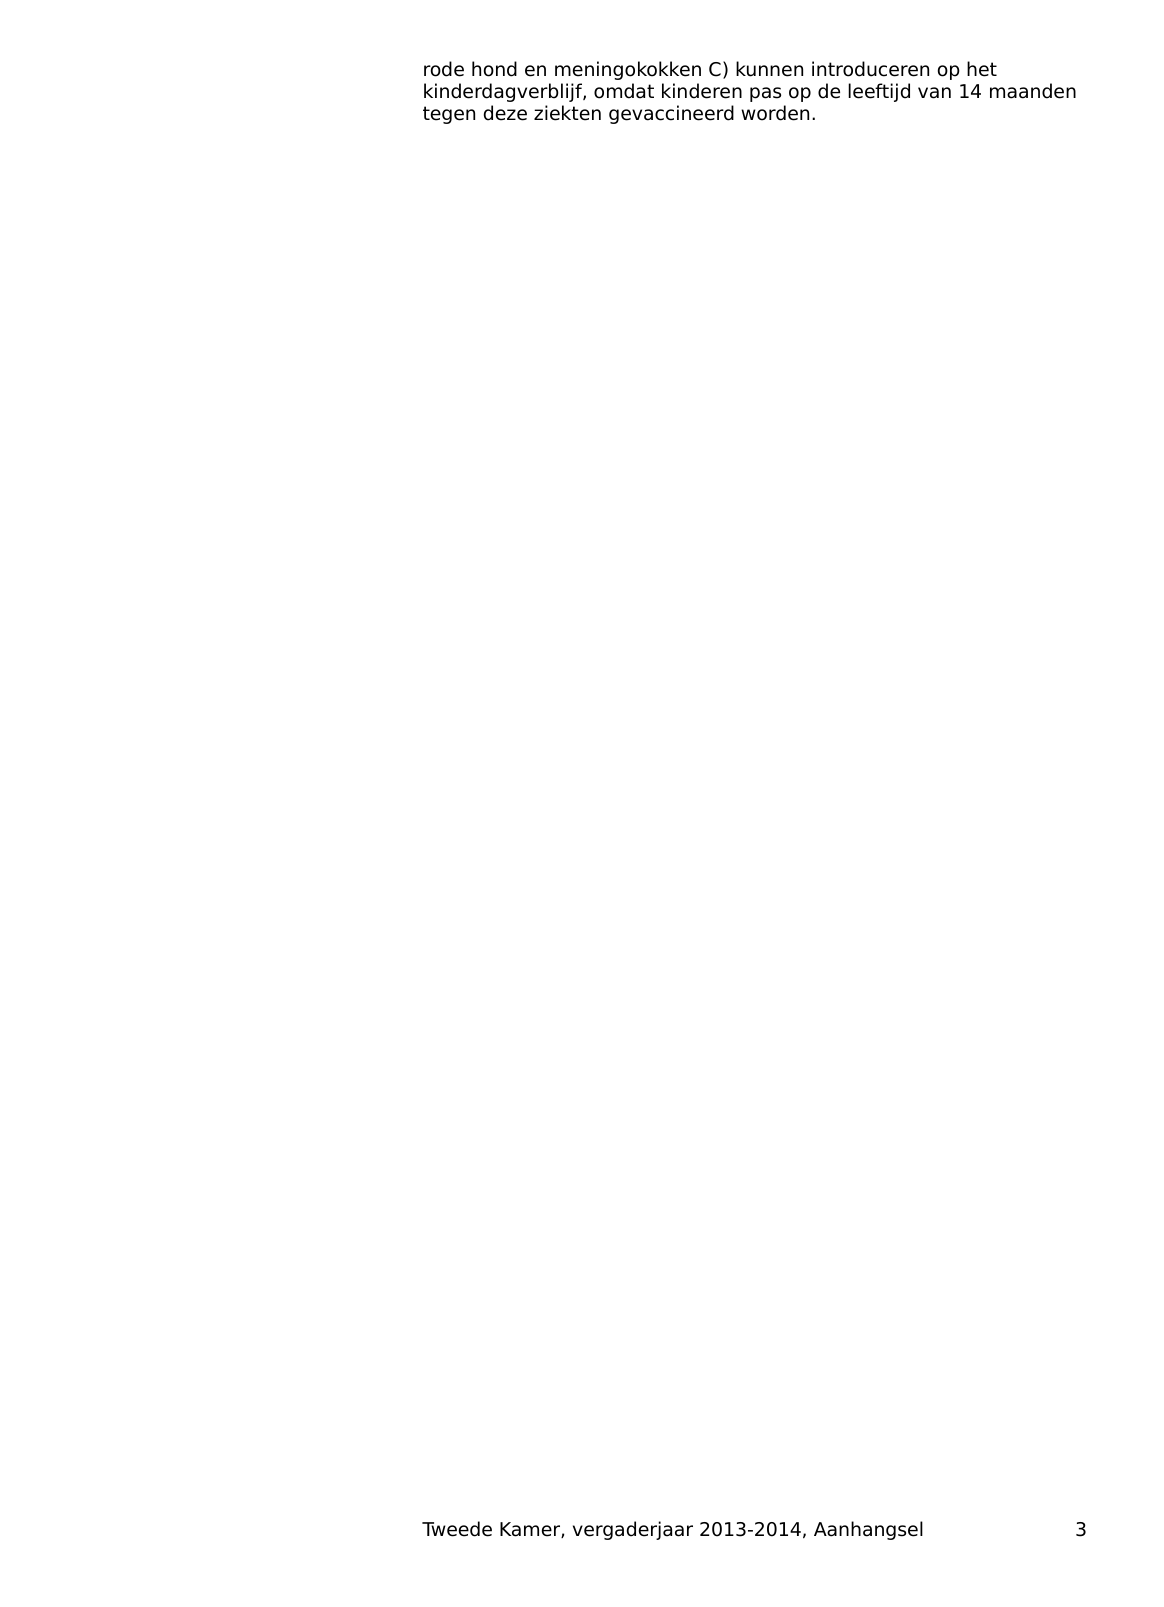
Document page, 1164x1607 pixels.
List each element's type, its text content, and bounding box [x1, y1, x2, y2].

text rode hond en meningokokken C) kunnen introduceren op het kinderdagverblijf, omdat kinderen pas op de leeftijd van 14 maanden tegen deze ziekten gevaccineerd worden. [422, 59, 1087, 125]
